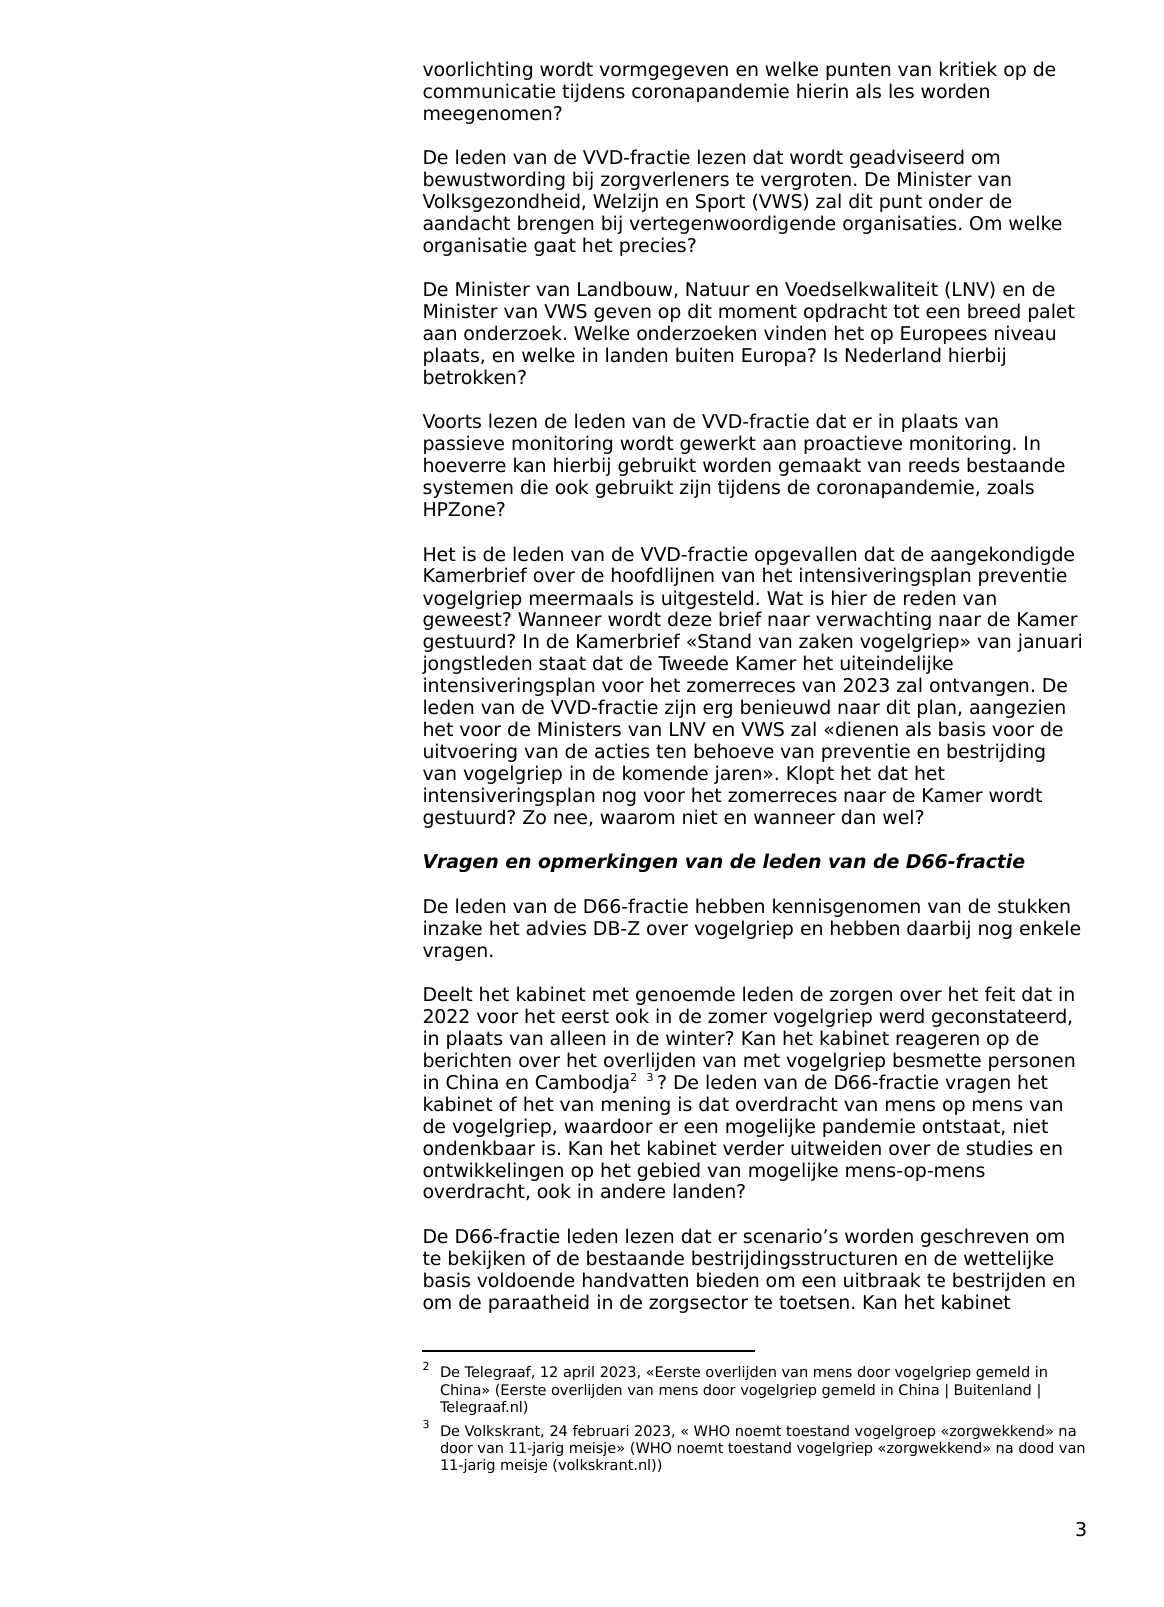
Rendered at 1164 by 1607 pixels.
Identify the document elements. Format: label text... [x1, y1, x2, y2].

text Voorts lezen de leden van de VVD-fractie dat er in plaats van passieve monitoring wordt gewerkt aan proactieve monitoring. In hoeverre kan hierbij gebruikt worden gemaakt van reeds bestaande systemen die ook gebruikt zijn tijdens de coronapandemie, zoals HPZone? [422, 411, 1087, 521]
text De leden van de VVD-fractie lezen dat wordt geadviseerd om bewustwording bij zorgverleners te vergroten. De Minister van Volksgezondheid, Welzijn en Sport (VWS) zal dit punt onder de aandacht brengen bij vertegenwoordigende organisaties. Om welke organisatie gaat het precies? [422, 147, 1087, 257]
text voorlichting wordt vormgegeven en welke punten van kritiek op de communicatie tijdens coronapandemie hierin als les worden meegenomen? [422, 59, 1087, 125]
text De leden van de D66-fractie hebben kennisgenomen van de stukken inzake het advies DB-Z over vogelgriep en hebben daarbij nog enkele vragen. [422, 896, 1087, 961]
text Deelt het kabinet met genoemde leden de zorgen over het feit dat in 2022 voor het eerst ook in de zomer vogelgriep werd geconstateerd, in plaats van alleen in de winter? Kan het kabinet reageren op de berichten over het overlijden van met vogelgriep besmette personen in China en Cambodja ? De leden van de D66-fractie vragen het kabinet of het van mening is dat overdracht van mens op mens van de vogelgriep, waardoor er een mogelijke pandemie ontstaat, niet ondenkbaar is. Kan het kabinet verder uitweiden over de studies en ontwikkelingen op het gebied van mogelijke mens-op-mens overdracht, ook in andere landen? [422, 984, 1087, 1203]
text De D66-fractie leden lezen dat er scenario’s worden geschreven om te bekijken of de bestaande bestrijdingsstructuren en de wettelijke basis voldoende handvatten bieden om een uitbraak te bestrijden en om de paraatheid in de zorgsector te toetsen. Kan het kabinet [422, 1226, 1087, 1313]
text De Minister van Landbouw, Natuur en Voedselkwaliteit (LNV) en de Minister van VWS geven op dit moment opdracht tot een breed palet aan onderzoek. Welke onderzoeken vinden het op Europees niveau plaats, en welke in landen buiten Europa? Is Nederland hierbij betrokken? [422, 279, 1087, 389]
text Het is de leden van de VVD-fractie opgevallen dat de aangekondigde Kamerbrief over de hoofdlijnen van het intensiveringsplan preventie vogelgriep meermaals is uitgesteld. Wat is hier de reden van geweest? Wanneer wordt deze brief naar verwachting naar de Kamer gestuurd? In de Kamerbrief «Stand van zaken vogelgriep» van januari jongstleden staat dat de Tweede Kamer het uiteindelijke intensiveringsplan voor het zomerreces van 2023 zal ontvangen. De leden van de VVD-fractie zijn erg benieuwd naar dit plan, aangezien het voor de Ministers van LNV en VWS zal «dienen als basis voor de uitvoering van de acties ten behoeve van preventie en bestrijding van vogelgriep in de komende jaren». Klopt het dat het intensiveringsplan nog voor het zomerreces naar de Kamer wordt gestuurd? Zo nee, waarom niet en wanneer dan wel? [422, 543, 1087, 829]
subtitle Vragen en opmerkingen van de leden van de D66-fractie [422, 851, 1087, 873]
text De Volkskrant, 24 februari 2023, « WHO noemt toestand vogelgroep «zorgwekkend» na door van 11-jarig meisje» (WHO noemt toestand vogelgriep «zorgwekkend» na dood van 11-jarig meisje (volkskrant.nl)) [422, 1418, 1087, 1474]
text De Telegraaf, 12 april 2023, «Eerste overlijden van mens door vogelgriep gemeld in China» (Eerste overlijden van mens door vogelgriep gemeld in China | Buitenland | Telegraaf.nl) [422, 1360, 1087, 1416]
